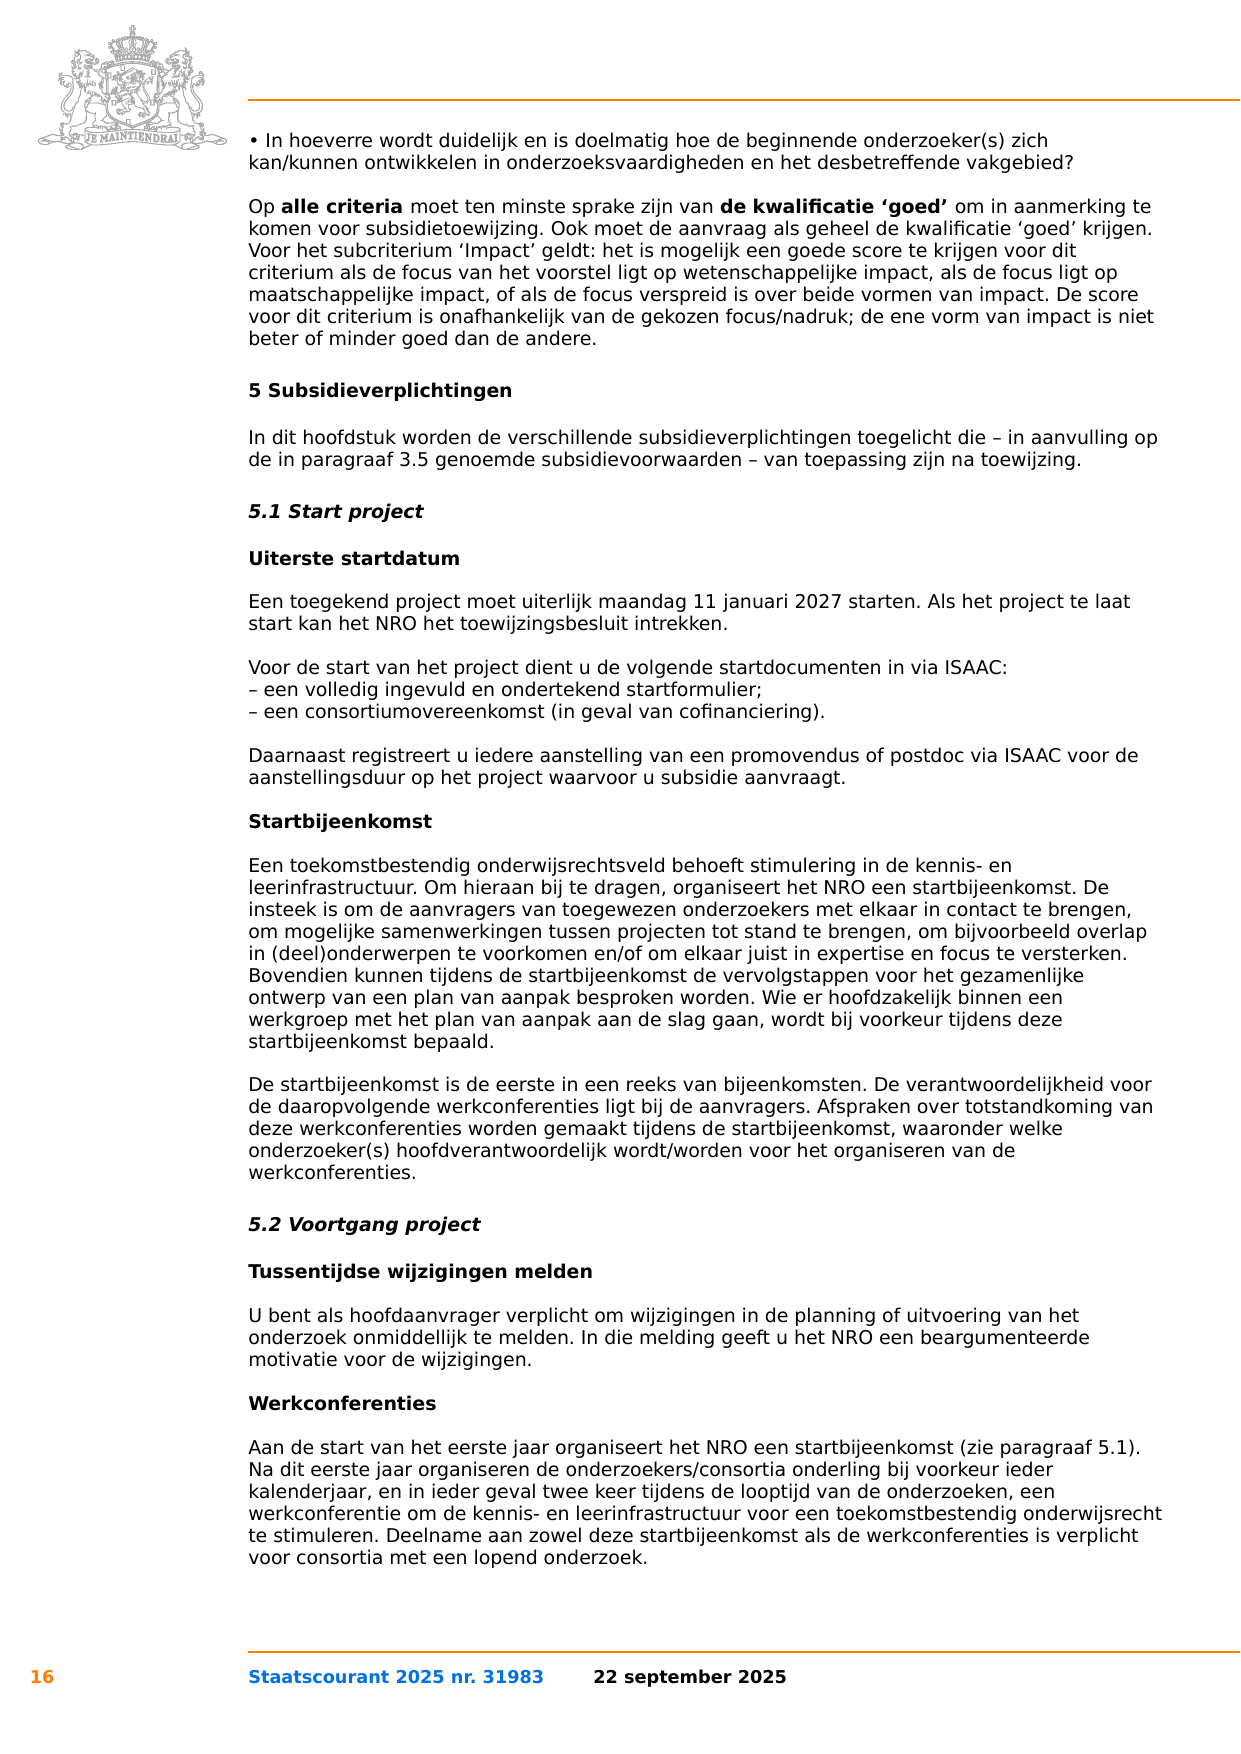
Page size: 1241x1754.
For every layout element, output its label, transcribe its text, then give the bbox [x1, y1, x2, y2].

subtitle 5.2 Voortgang project [248, 1214, 1163, 1236]
text In dit hoofdstuk worden de verschillende subsidieverplichtingen toegelicht die – in aanvulling op de in paragraaf 3.5 genoemde subsidievoorwaarden – van toepassing zijn na toewijzing. [248, 427, 1163, 471]
subtitle Tussentijdse wijzigingen melden [248, 1261, 1163, 1283]
text • In hoeverre wordt duidelijk en is doelmatig hoe de beginnende onderzoeker(s) zich kan/kunnen ontwikkelen in onderzoeksvaardigheden en het desbetreffende vakgebied? [248, 130, 1163, 174]
text U bent als hoofdaanvrager verplicht om wijzigingen in de planning of uitvoering van het onderzoek onmiddellijk te melden. In die melding geeft u het NRO een beargumenteerde motivatie voor de wijzigingen. [248, 1305, 1163, 1371]
subtitle Werkconferenties [248, 1393, 1163, 1415]
text Daarnaast registreert u iedere aanstelling van een promovendus of postdoc via ISAAC voor de aanstellingsduur op het project waarvoor u subsidie aanvraagt. [248, 745, 1163, 789]
subtitle Uiterste startdatum [248, 547, 1163, 569]
subtitle 5.1 Start project [248, 501, 1163, 522]
text – een volledig ingevuld en ondertekend startformulier; [248, 679, 1163, 701]
text Voor de start van het project dient u de volgende startdocumenten in via ISAAC: [248, 657, 1163, 679]
subtitle Startbijeenkomst [248, 811, 1163, 833]
text De startbijeenkomst is de eerste in een reeks van bijeenkomsten. De verantwoordelijkheid voor de daaropvolgende werkconferenties ligt bij de aanvragers. Afspraken over totstandkoming van deze werkconferenties worden gemaakt tijdens de startbijeenkomst, waaronder welke onderzoeker(s) hoofdverantwoordelijk wordt/worden voor het organiseren van de werkconferenties. [248, 1074, 1163, 1184]
text Op alle criteria moet ten minste sprake zijn van de kwalificatie ‘goed’ om in aanmerking te komen voor subsidietoewijzing. Ook moet de aanvraag als geheel de kwalificatie ‘goed’ krijgen. Voor het subcriterium ‘Impact’ geldt: het is mogelijk een goede score te krijgen voor dit criterium als de focus van het voorstel ligt op wetenschappelijke impact, als de focus ligt op maatschappelijke impact, of als de focus verspreid is over beide vormen van impact. De score voor dit criterium is onafhankelijk van de gekozen focus/nadruk; de ene vorm van impact is niet beter of minder goed dan de andere. [248, 196, 1163, 349]
text – een consortiumovereenkomst (in geval van cofinanciering). [248, 701, 1163, 723]
text Aan de start van het eerste jaar organiseert het NRO een startbijeenkomst (zie paragraaf 5.1). Na dit eerste jaar organiseren de onderzoekers/consortia onderling bij voorkeur ieder kalenderjaar, en in ieder geval twee keer tijdens de looptijd van de onderzoeken, een werkconferentie om de kennis- en leerinfrastructuur voor een toekomstbestendig onderwijsrecht te stimuleren. Deelname aan zowel deze startbijeenkomst als de werkconferenties is verplicht voor consortia met een lopend onderzoek. [248, 1437, 1163, 1569]
text Een toegekend project moet uiterlijk maandag 11 januari 2027 starten. Als het project te laat start kan het NRO het toewijzingsbesluit intrekken. [248, 591, 1163, 635]
subtitle 5 Subsidieverplichtingen [248, 379, 1163, 402]
picture [38, 25, 227, 150]
text Een toekomstbestendig onderwijsrechtsveld behoeft stimulering in de kennis- en leerinfrastructuur. Om hieraan bij te dragen, organiseert het NRO een startbijeenkomst. De insteek is om de aanvragers van toegewezen onderzoekers met elkaar in contact te brengen, om mogelijke samenwerkingen tussen projecten tot stand te brengen, om bijvoorbeeld overlap in (deel)onderwerpen te voorkomen en/of om elkaar juist in expertise en focus te versterken. Bovendien kunnen tijdens de startbijeenkomst de vervolgstappen voor het gezamenlijke ontwerp van een plan van aanpak besproken worden. Wie er hoofdzakelijk binnen een werkgroep met het plan van aanpak aan de slag gaan, wordt bij voorkeur tijdens deze startbijeenkomst bepaald. [248, 855, 1163, 1052]
